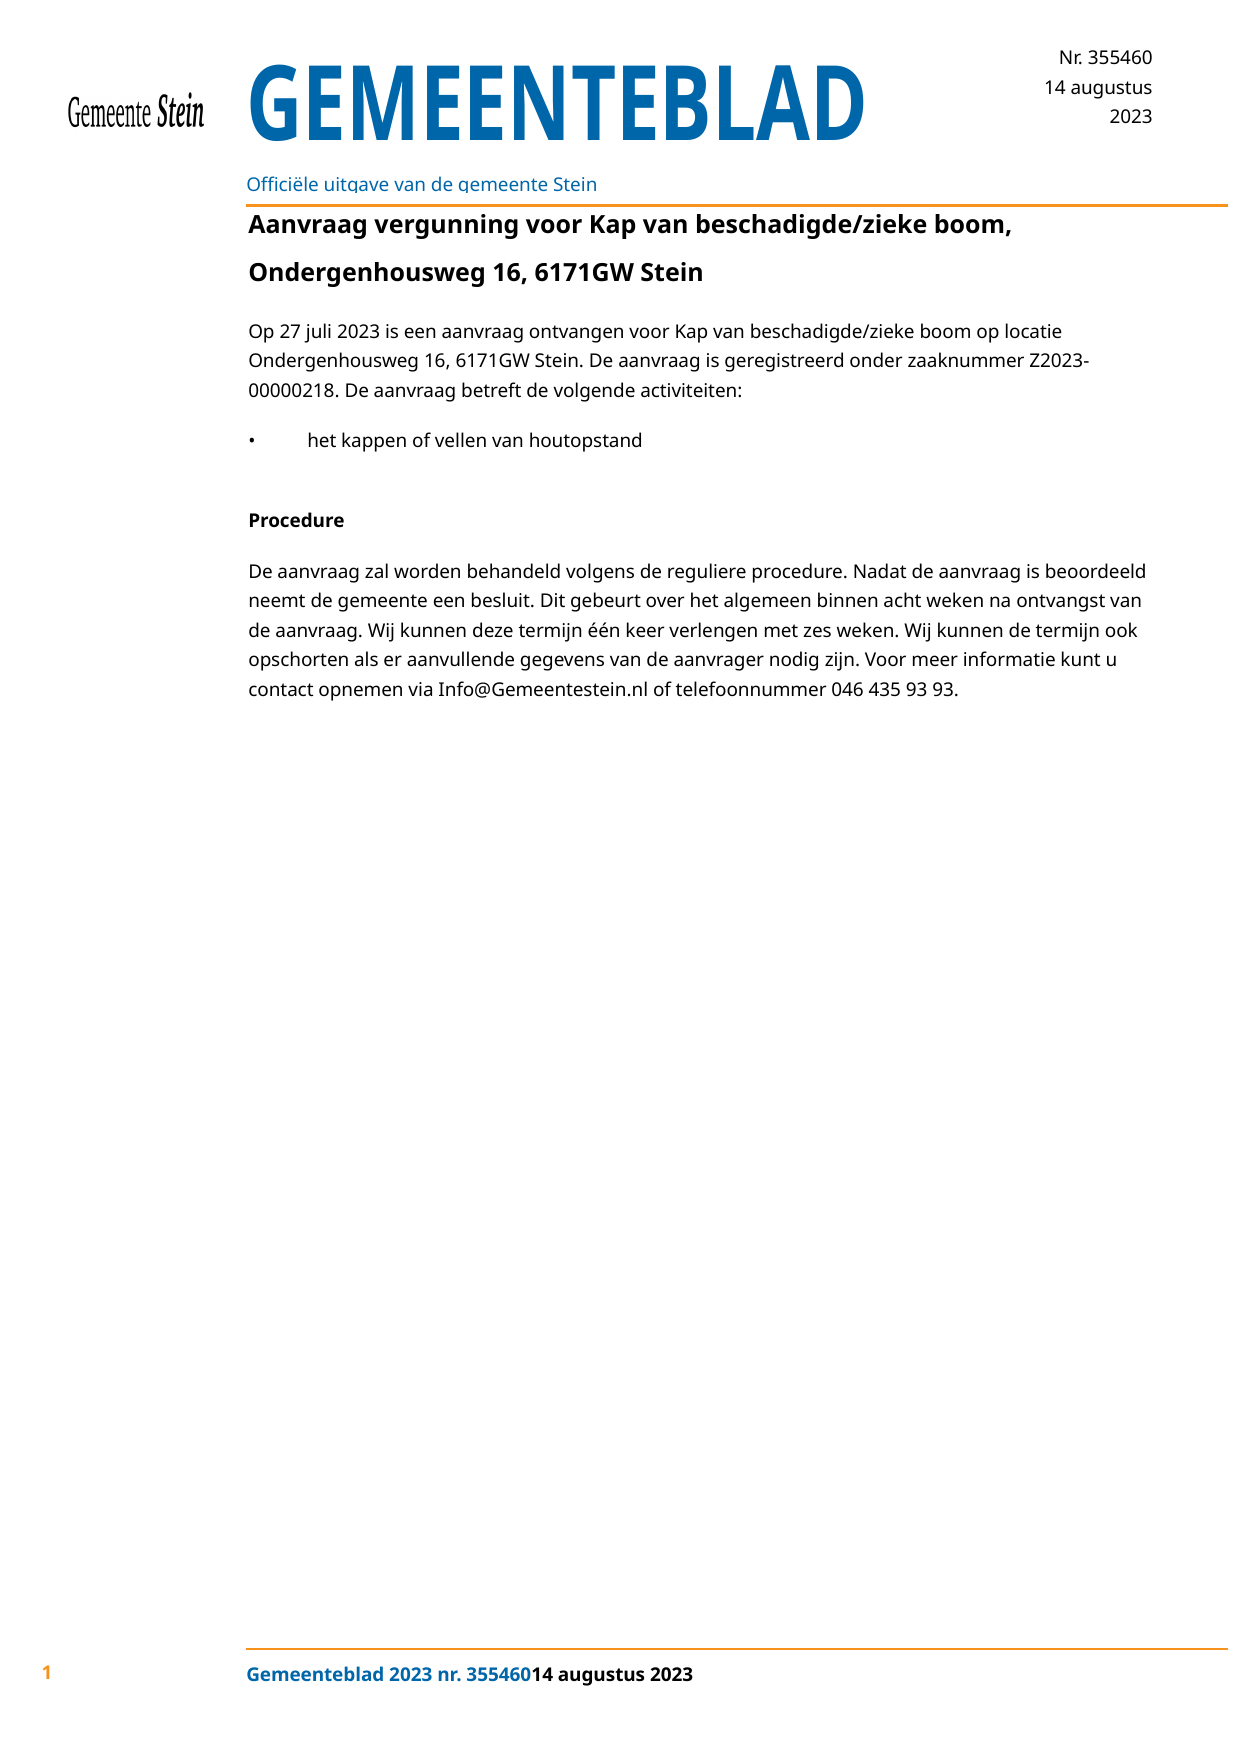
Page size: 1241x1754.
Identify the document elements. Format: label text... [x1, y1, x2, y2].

text Op 27 juli 2023 is een aanvraag ontvangen voor Kap van beschadigde/zieke boom op locatie Ondergenhousweg 16, 6171GW Stein. De aanvraag is geregistreerd onder zaaknummer Z2023-00000218. De aanvraag betreft de volgende activiteiten: [248, 318, 1152, 403]
list het kappen of vellen van houtopstand [248, 427, 1152, 453]
text De aanvraag zal worden behandeld volgens de reguliere procedure. Nadat de aanvraag is beoordeeld neemt de gemeente een besluit. Dit gebeurt over het algemeen binnen acht weken na ontvangst van de aanvraag. Wij kunnen deze termijn één keer verlengen met zes weken. Wij kunnen de termijn ook opschorten als er aanvullende gegevens van de aanvrager nodig zijn. Voor meer informatie kunt u contact opnemen via Info@Gemeentestein.nl of telefoonnummer 046 435 93 93. [248, 558, 1152, 702]
text Procedure [248, 507, 1152, 533]
picture [41, 47, 231, 172]
text Aanvraag vergunning voor Kap van beschadigde/zieke boom, Ondergenhousweg 16, 6171GW Stein [248, 207, 1152, 288]
